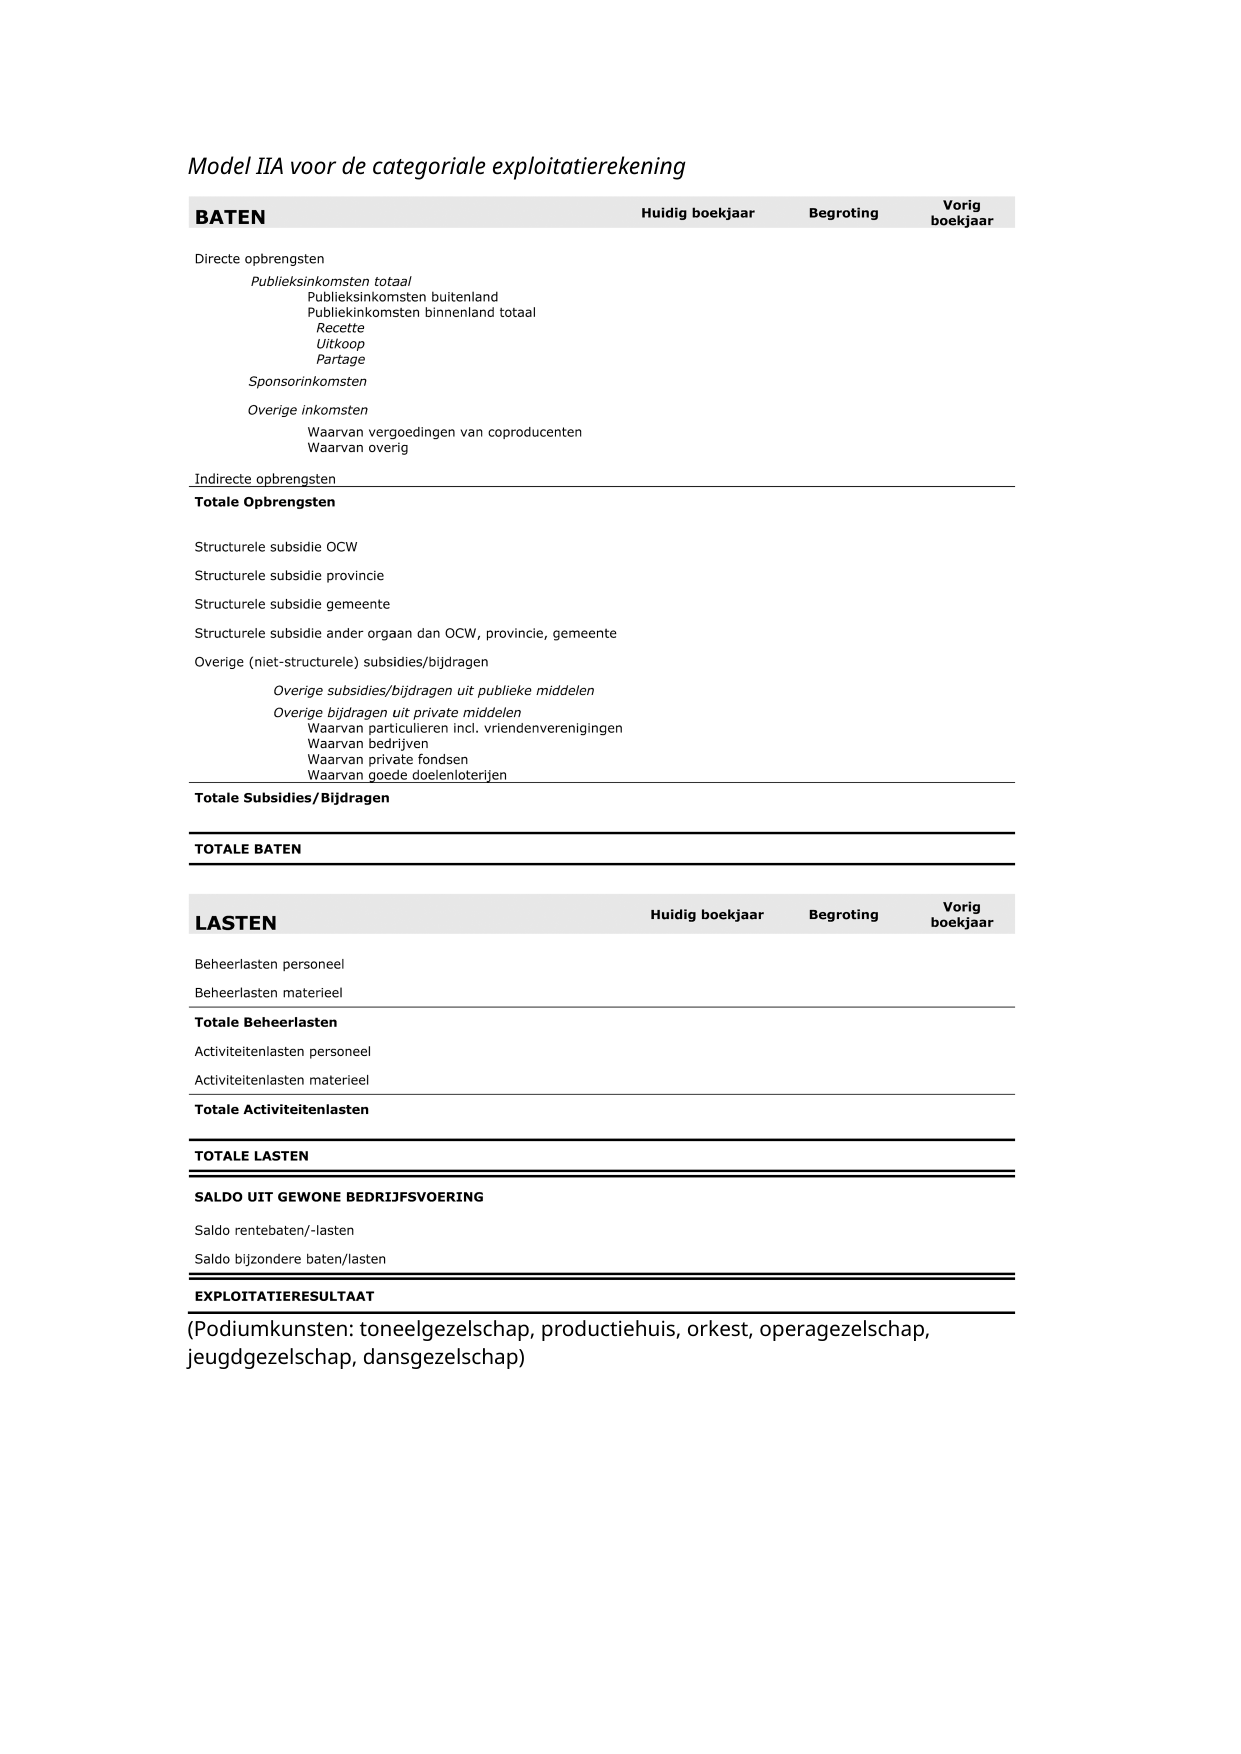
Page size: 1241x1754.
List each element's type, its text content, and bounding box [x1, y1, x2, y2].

text (Podiumkunsten: toneelgezelschap, productiehuis, orkest, operagezelschap, jeugdgezelschap, dansgezelschap) [187, 196, 1053, 1371]
subtitle Model IIA voor de categoriale exploitatierekening [187, 150, 1053, 181]
picture [187, 196, 1016, 1314]
